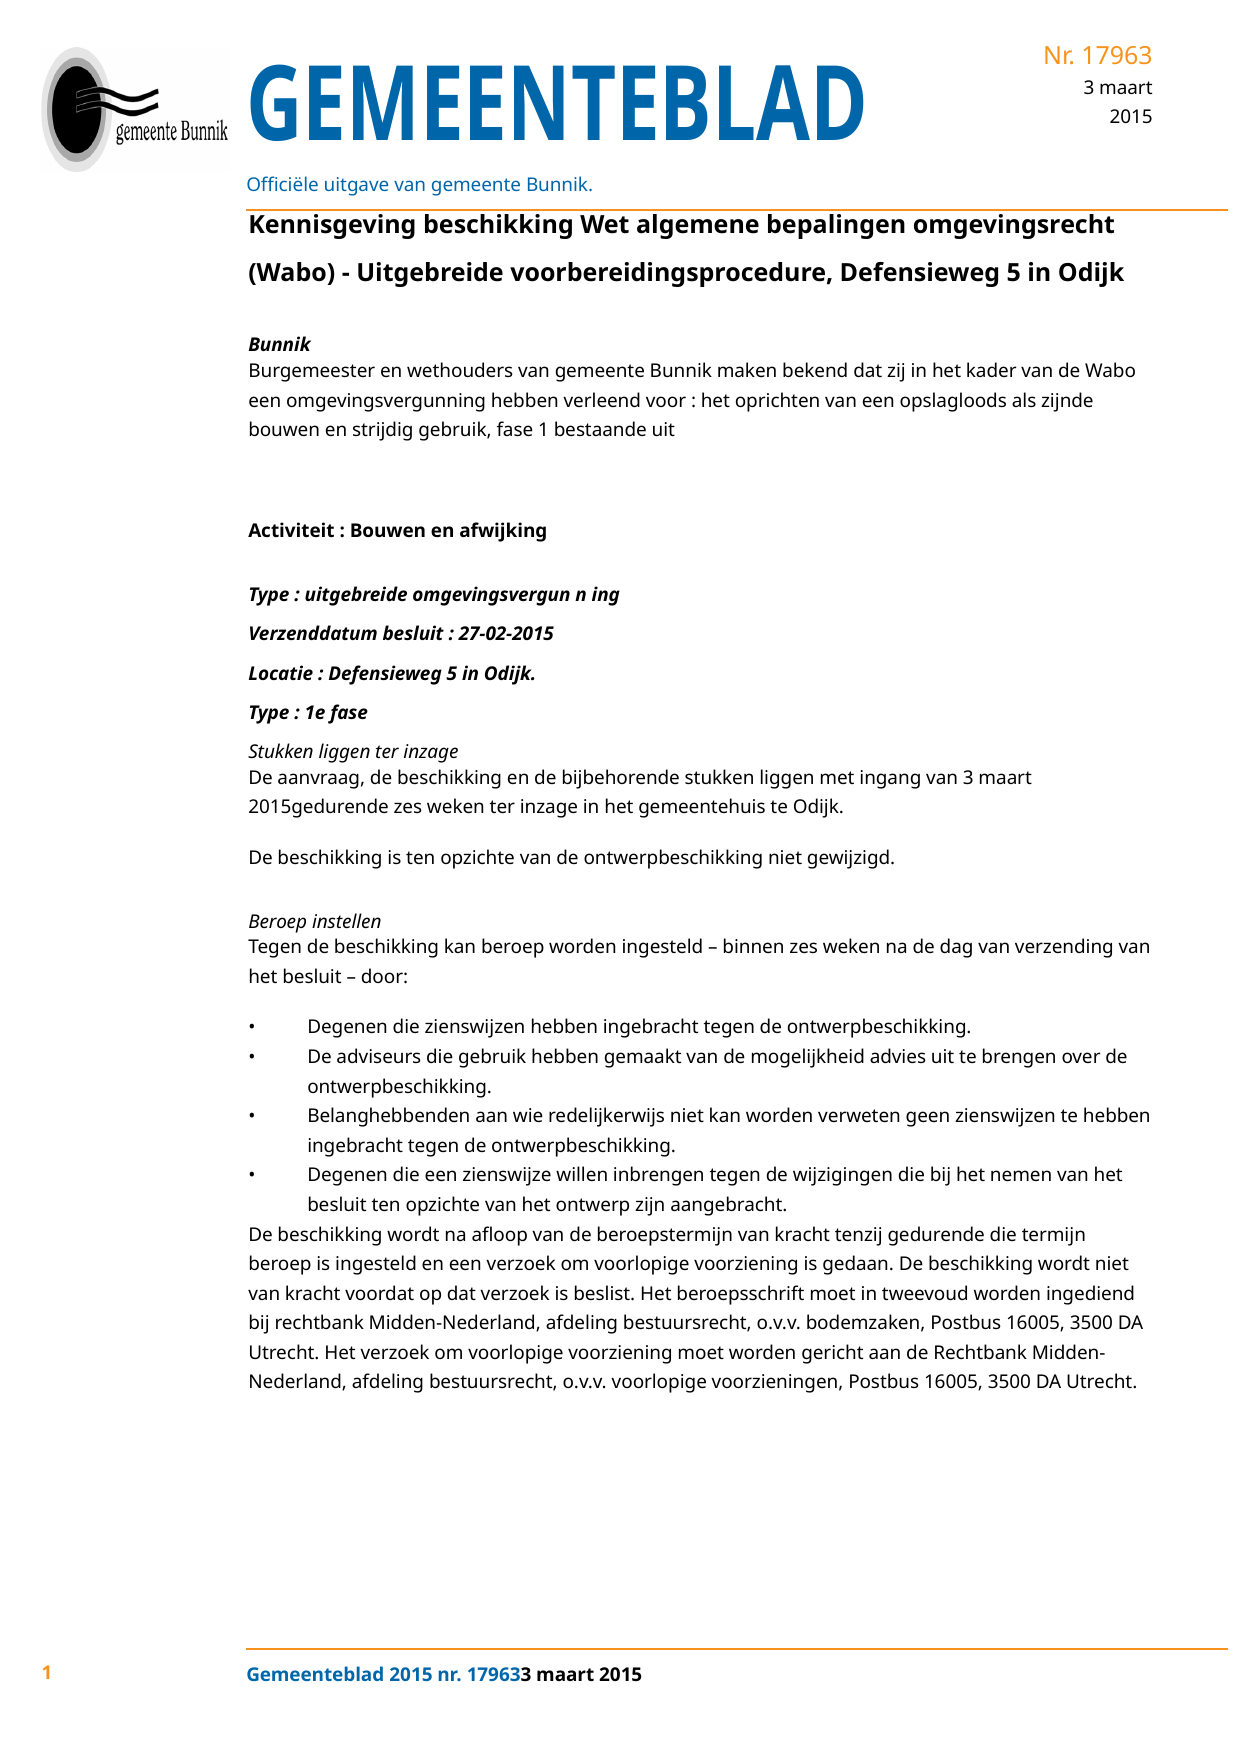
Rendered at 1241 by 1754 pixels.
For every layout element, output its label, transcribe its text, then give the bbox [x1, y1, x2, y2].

text Activiteit : Bouwen en afwijking [248, 517, 1152, 543]
text Tegen de beschikking kan beroep worden ingesteld – binnen zes weken na de dag van verzending van het besluit – door: [248, 934, 1152, 989]
text Stukken liggen ter inzage [248, 738, 1152, 764]
text Locatie : Defensieweg 5 in Odijk. [248, 660, 1152, 685]
list Degenen die een zienswijze willen inbrengen tegen de wijzigingen die bij het nemen van het besluit ten opzichte van het ontwerp zijn aangebracht. [248, 1162, 1152, 1217]
text Bunnik [248, 331, 1152, 357]
list De adviseurs die gebruik hebben gemaakt van de mogelijkheid advies uit te brengen over de ontwerpbeschikking. [248, 1043, 1152, 1098]
list Belanghebbenden aan wie redelijkerwijs niet kan worden verweten geen zienswijzen te hebben ingebracht tegen de ontwerpbeschikking. [248, 1102, 1152, 1158]
text Burgemeester en wethouders van gemeente Bunnik maken bekend dat zij in het kader van de Wabo een omgevingsvergunning hebben verleend voor : het oprichten van een opslagloods als zijnde bouwen en strijdig gebruik, fase 1 bestaande uit [248, 357, 1152, 442]
text Verzenddatum besluit : 27-02-2015 [248, 620, 1152, 646]
text Beroep instellen [248, 908, 1152, 934]
text Type : uitgebreide omgevingsvergun n ing [248, 581, 1152, 607]
text Kennisgeving beschikking Wet algemene bepalingen omgevingsrecht (Wabo) - Uitgebreide voorbereidingsprocedure, Defensieweg 5 in Odijk [248, 211, 1152, 288]
text De aanvraag, de beschikking en de bijbehorende stukken liggen met ingang van 3 maart 2015gedurende zes weken ter inzage in het gemeentehuis te Odijk. [248, 764, 1152, 819]
text De beschikking is ten opzichte van de ontwerpbeschikking niet gewijzigd. [248, 844, 1152, 870]
text De beschikking wordt na afloop van de beroepstermijn van kracht tenzij gedurende die termijn beroep is ingesteld en een verzoek om voorlopige voorziening is gedaan. De beschikking wordt niet van kracht voordat op dat verzoek is beslist. Het beroepsschrift moet in tweevoud worden ingediend bij rechtbank Midden-Nederland, afdeling bestuursrecht, o.v.v. bodemzaken, Postbus 16005, 3500 DA Utrecht. Het verzoek om voorlopige voorziening moet worden gericht aan de Rechtbank Midden-Nederland, afdeling bestuursrecht, o.v.v. voorlopige voorzieningen, Postbus 16005, 3500 DA Utrecht. [248, 1221, 1152, 1394]
list Degenen die zienswijzen hebben ingebracht tegen de ontwerpbeschikking. [248, 1014, 1152, 1039]
text Type : 1e fase [248, 699, 1152, 725]
picture [41, 47, 231, 172]
